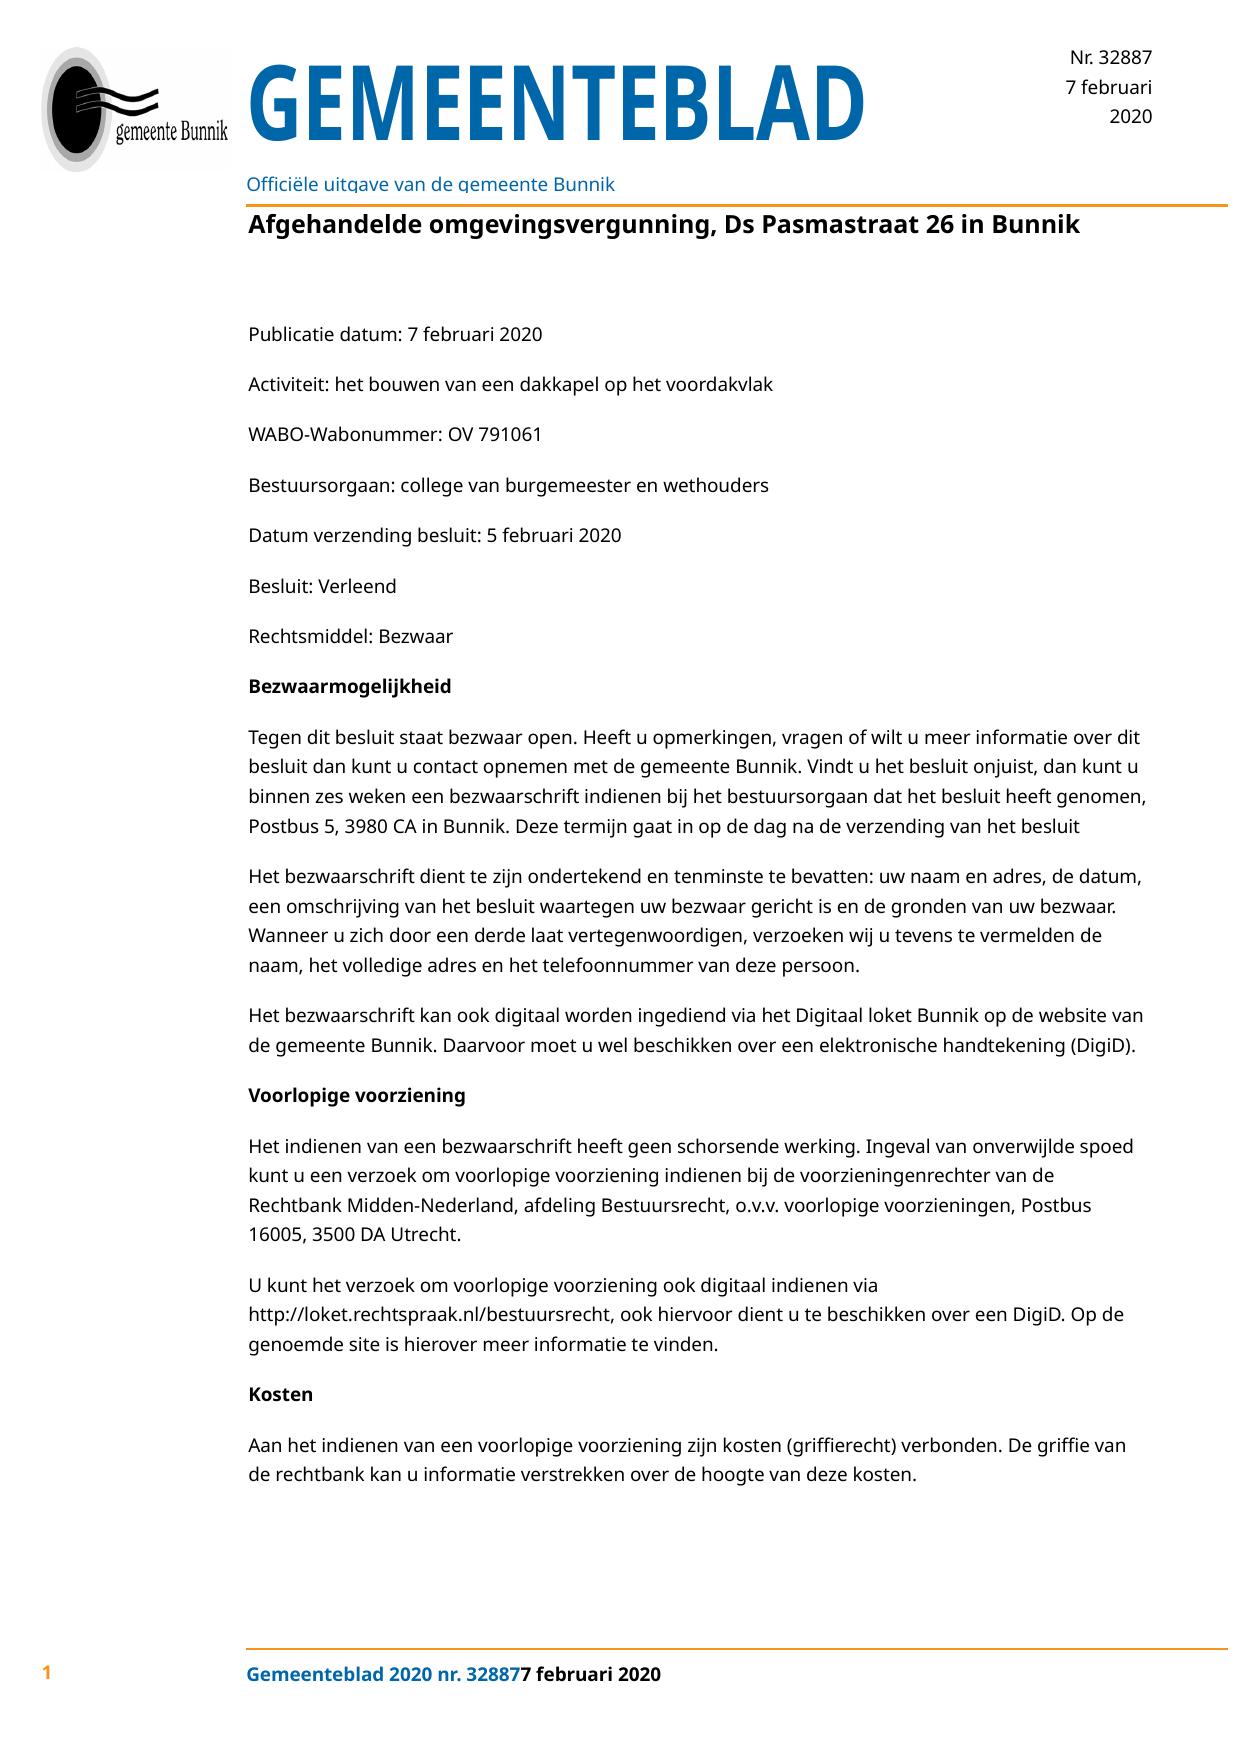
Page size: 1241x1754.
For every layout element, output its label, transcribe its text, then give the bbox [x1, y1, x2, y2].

text Activiteit: het bouwen van een dakkapel op het voordakvlak [248, 371, 1152, 397]
text Het indienen van een bezwaarschrift heeft geen schorsende werking. Ingeval van onverwijlde spoed kunt u een verzoek om voorlopige voorziening indienen bij de voorzieningenrechter van de Rechtbank Midden-Nederland, afdeling Bestuursrecht, o.v.v. voorlopige voorzieningen, Postbus 16005, 3500 DA Utrecht. [248, 1133, 1152, 1247]
text Besluit: Verleend [248, 573, 1152, 598]
text Kosten [248, 1382, 1152, 1407]
text Het bezwaarschrift dient te zijn ondertekend en tenminste te bevatten: uw naam en adres, de datum, een omschrijving van het besluit waartegen uw bezwaar gericht is en de gronden van uw bezwaar. Wanneer u zich door een derde laat vertegenwoordigen, verzoeken wij u tevens te vermelden de naam, het volledige adres en het telefoonnummer van deze persoon. [248, 863, 1152, 978]
text Bezwaarmogelijkheid [248, 674, 1152, 699]
text Tegen dit besluit staat bezwaar open. Heeft u opmerkingen, vragen of wilt u meer informatie over dit besluit dan kunt u contact opnemen met de gemeente Bunnik. Vindt u het besluit onjuist, dan kunt u binnen zes weken een bezwaarschrift indienen bij het bestuursorgaan dat het besluit heeft genomen, Postbus 5, 3980 CA in Bunnik. Deze termijn gaat in op de dag na de verzending van het besluit [248, 724, 1152, 838]
text Afgehandelde omgevingsvergunning, Ds Pasmastraat 26 in Bunnik [248, 207, 1152, 241]
text U kunt het verzoek om voorlopige voorziening ook digitaal indienen via http://loket.rechtspraak.nl/bestuursrecht, ook hiervoor dient u te beschikken over een DigiD. Op de genoemde site is hierover meer informatie te vinden. [248, 1272, 1152, 1357]
text Voorlopige voorziening [248, 1082, 1152, 1108]
text Bestuursorgaan: college van burgemeester en wethouders [248, 472, 1152, 498]
text Het bezwaarschrift kan ook digitaal worden ingediend via het Digitaal loket Bunnik op de website van de gemeente Bunnik. Daarvoor moet u wel beschikken over een elektronische handtekening (DigiD). [248, 1002, 1152, 1058]
picture [41, 47, 231, 172]
text Datum verzending besluit: 5 februari 2020 [248, 522, 1152, 548]
text WABO-Wabonummer: OV 791061 [248, 422, 1152, 447]
text Aan het indienen van een voorlopige voorziening zijn kosten (griffierecht) verbonden. De griffie van de rechtbank kan u informatie verstrekken over de hoogte van deze kosten. [248, 1432, 1152, 1487]
text Publicatie datum: 7 februari 2020 [248, 321, 1152, 346]
text Rechtsmiddel: Bezwaar [248, 623, 1152, 649]
